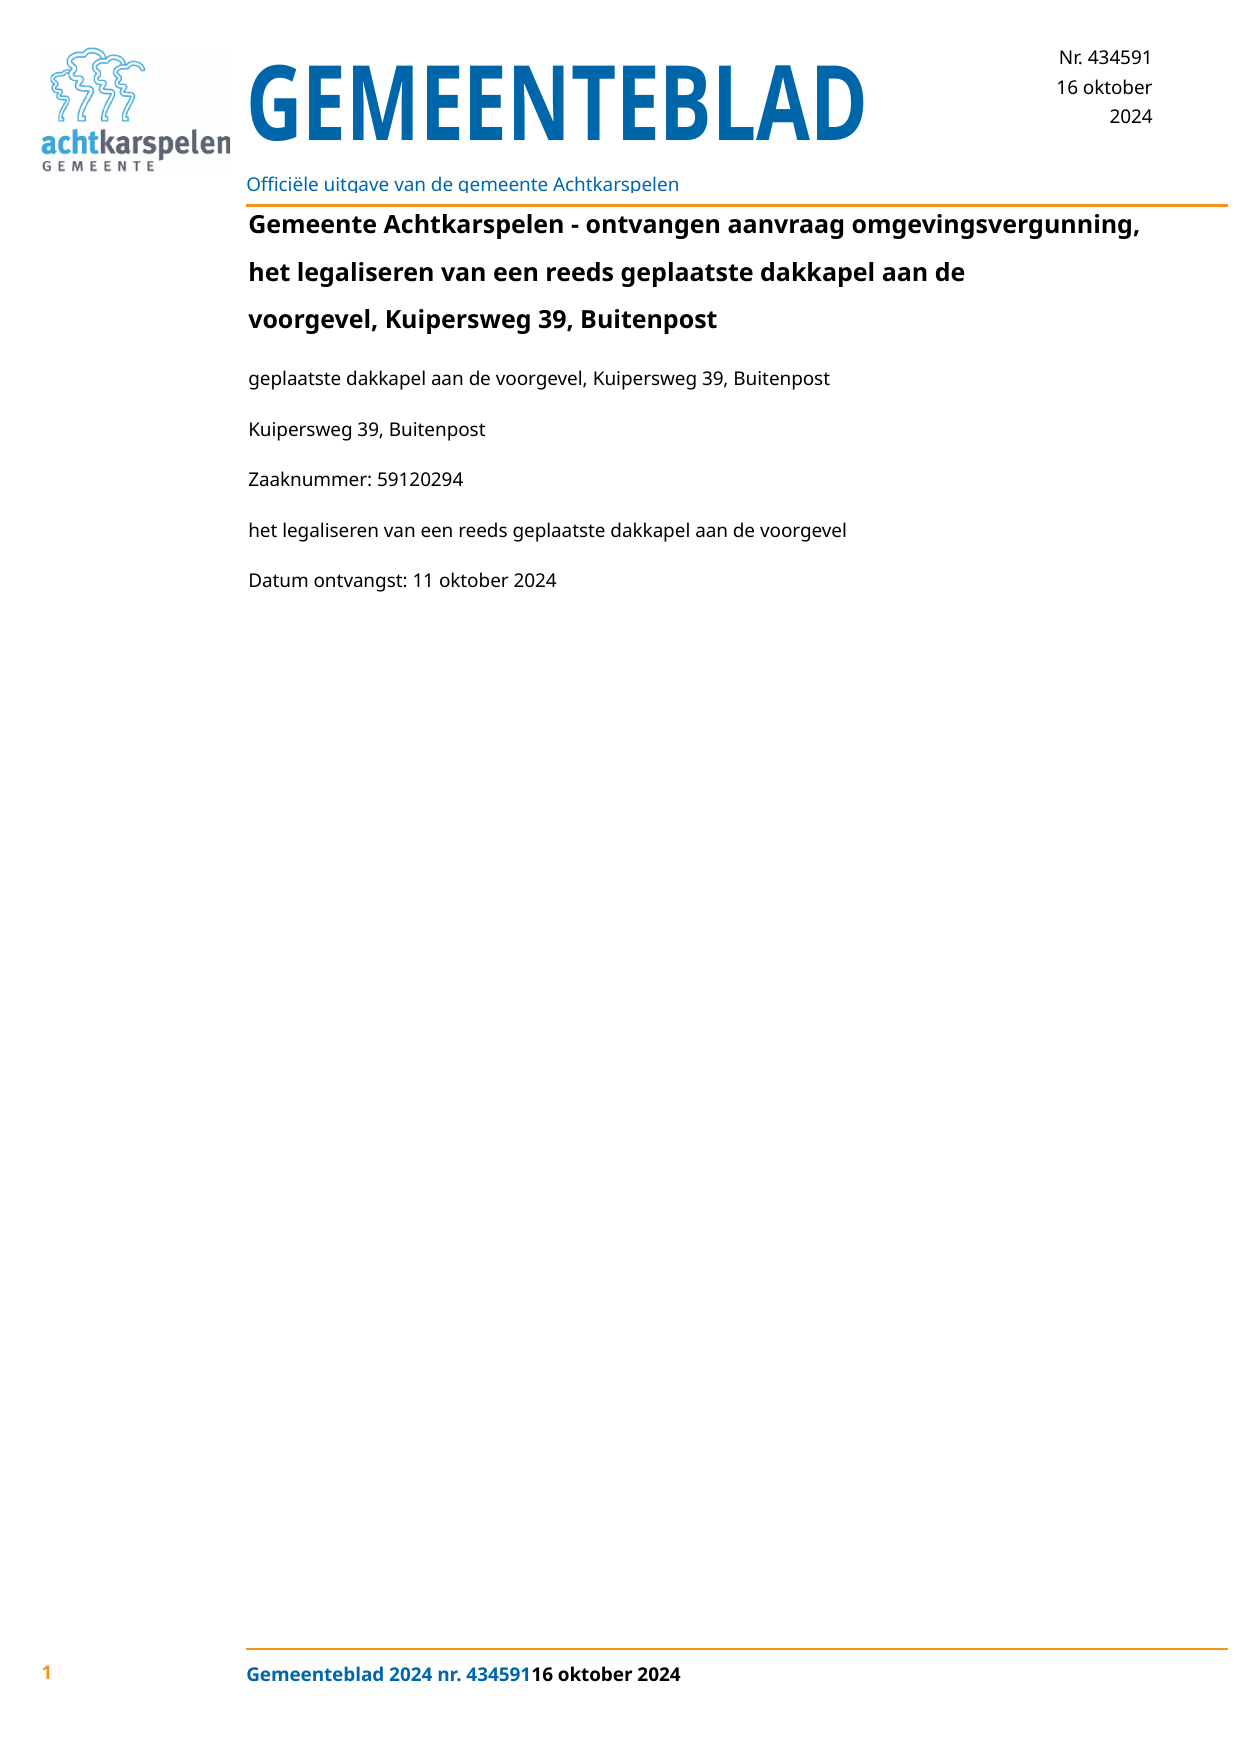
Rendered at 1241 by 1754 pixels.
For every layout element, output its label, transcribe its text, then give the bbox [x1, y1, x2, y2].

text het legaliseren van een reeds geplaatste dakkapel aan de voorgevel [248, 517, 1152, 542]
text geplaatste dakkapel aan de voorgevel, Kuipersweg 39, Buitenpost [248, 366, 1152, 391]
text Datum ontvangst: 11 oktober 2024 [248, 567, 1152, 593]
picture [41, 47, 231, 172]
text Gemeente Achtkarspelen - ontvangen aanvraag omgevingsvergunning, het legaliseren van een reeds geplaatste dakkapel aan de voorgevel, Kuipersweg 39, Buitenpost [248, 207, 1152, 336]
text Zaaknummer: 59120294 [248, 466, 1152, 492]
text Kuipersweg 39, Buitenpost [248, 416, 1152, 442]
